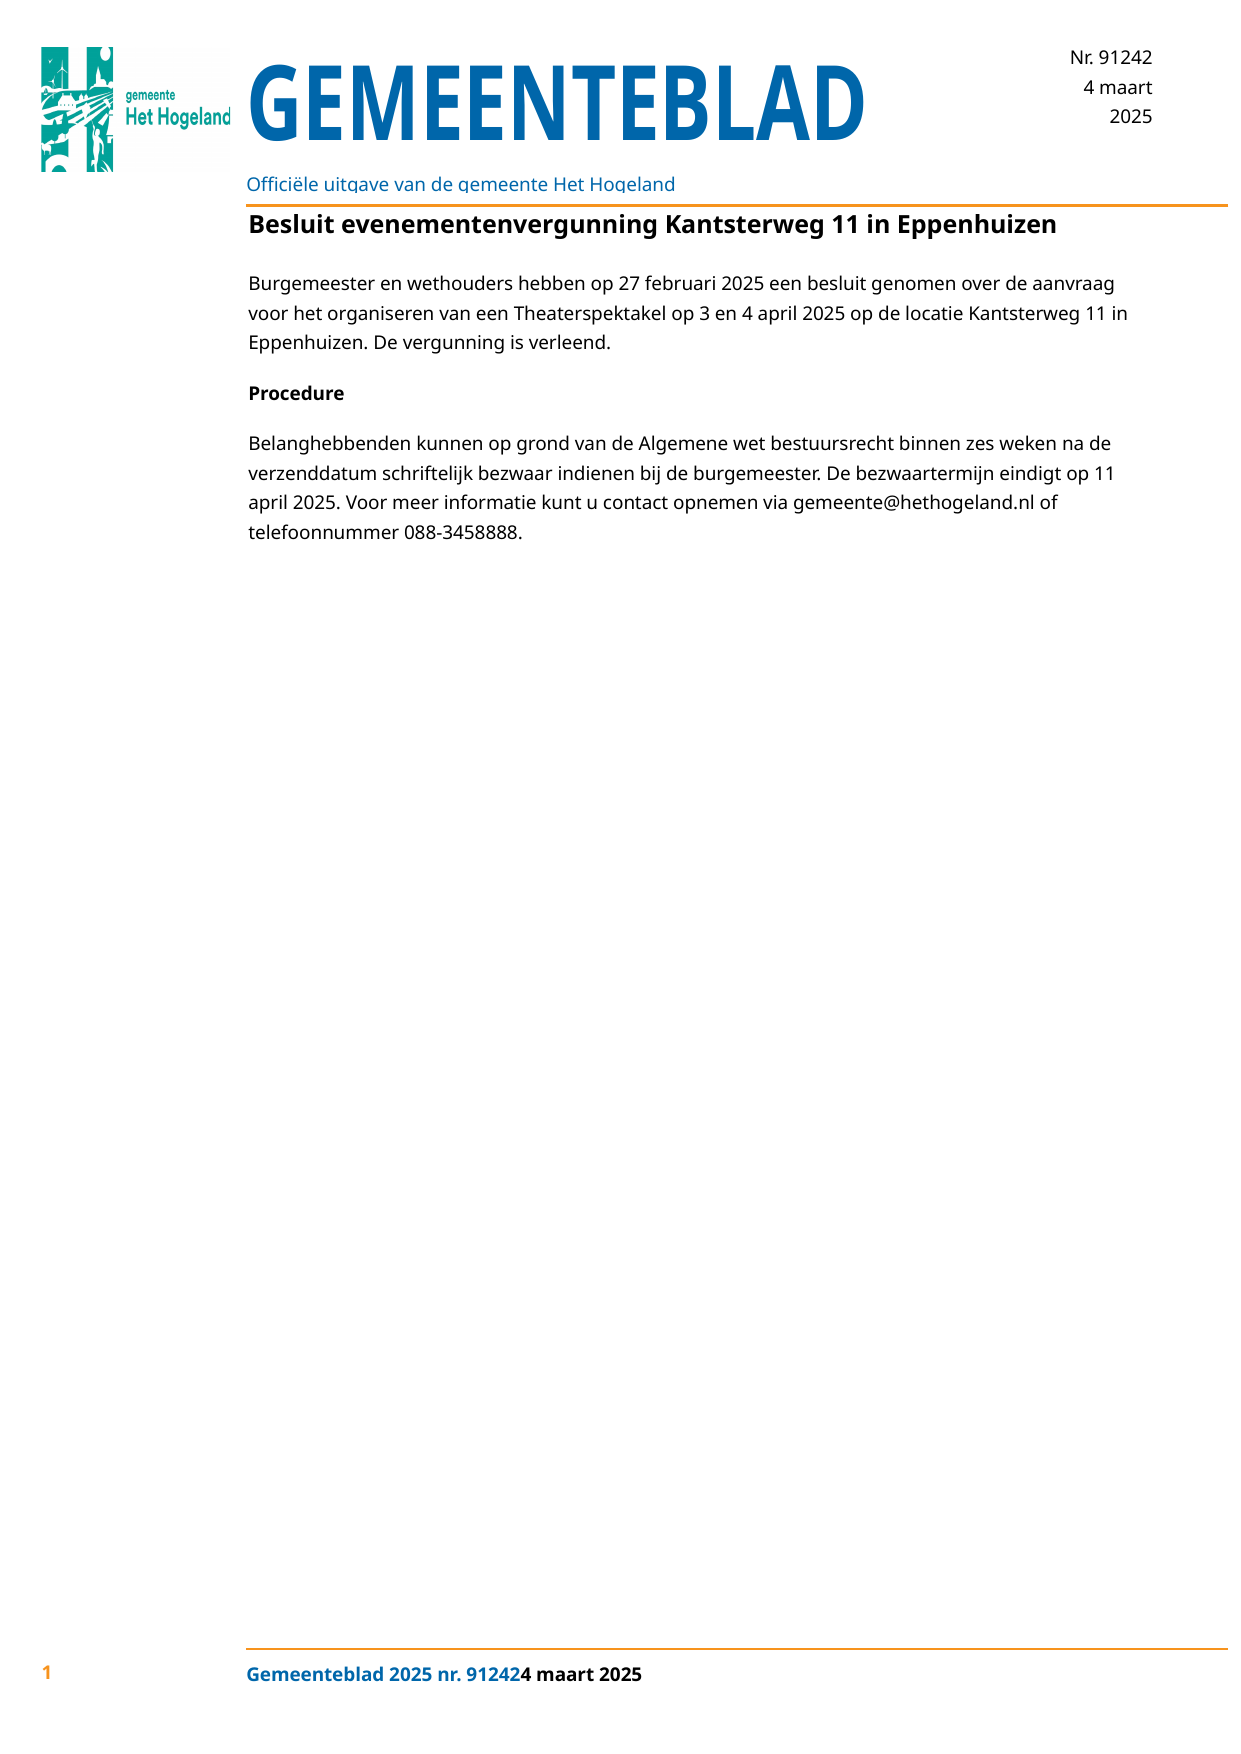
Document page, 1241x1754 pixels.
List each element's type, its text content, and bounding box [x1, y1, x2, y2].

picture [41, 47, 231, 172]
text Besluit evenementenvergunning Kantsterweg 11 in Eppenhuizen [248, 207, 1152, 241]
text Belanghebbenden kunnen op grond van de Algemene wet bestuursrecht binnen zes weken na de verzenddatum schriftelijk bezwaar indienen bij de burgemeester. De bezwaartermijn eindigt op 11 april 2025. Voor meer informatie kunt u contact opnemen via gemeente@hethogeland.nl of telefoonnummer 088-3458888. [248, 430, 1152, 545]
text Procedure [248, 380, 1152, 406]
text Burgemeester en wethouders hebben op 27 februari 2025 een besluit genomen over de aanvraag voor het organiseren van een Theaterspektakel op 3 en 4 april 2025 op de locatie Kantsterweg 11 in Eppenhuizen. De vergunning is verleend. [248, 270, 1152, 355]
